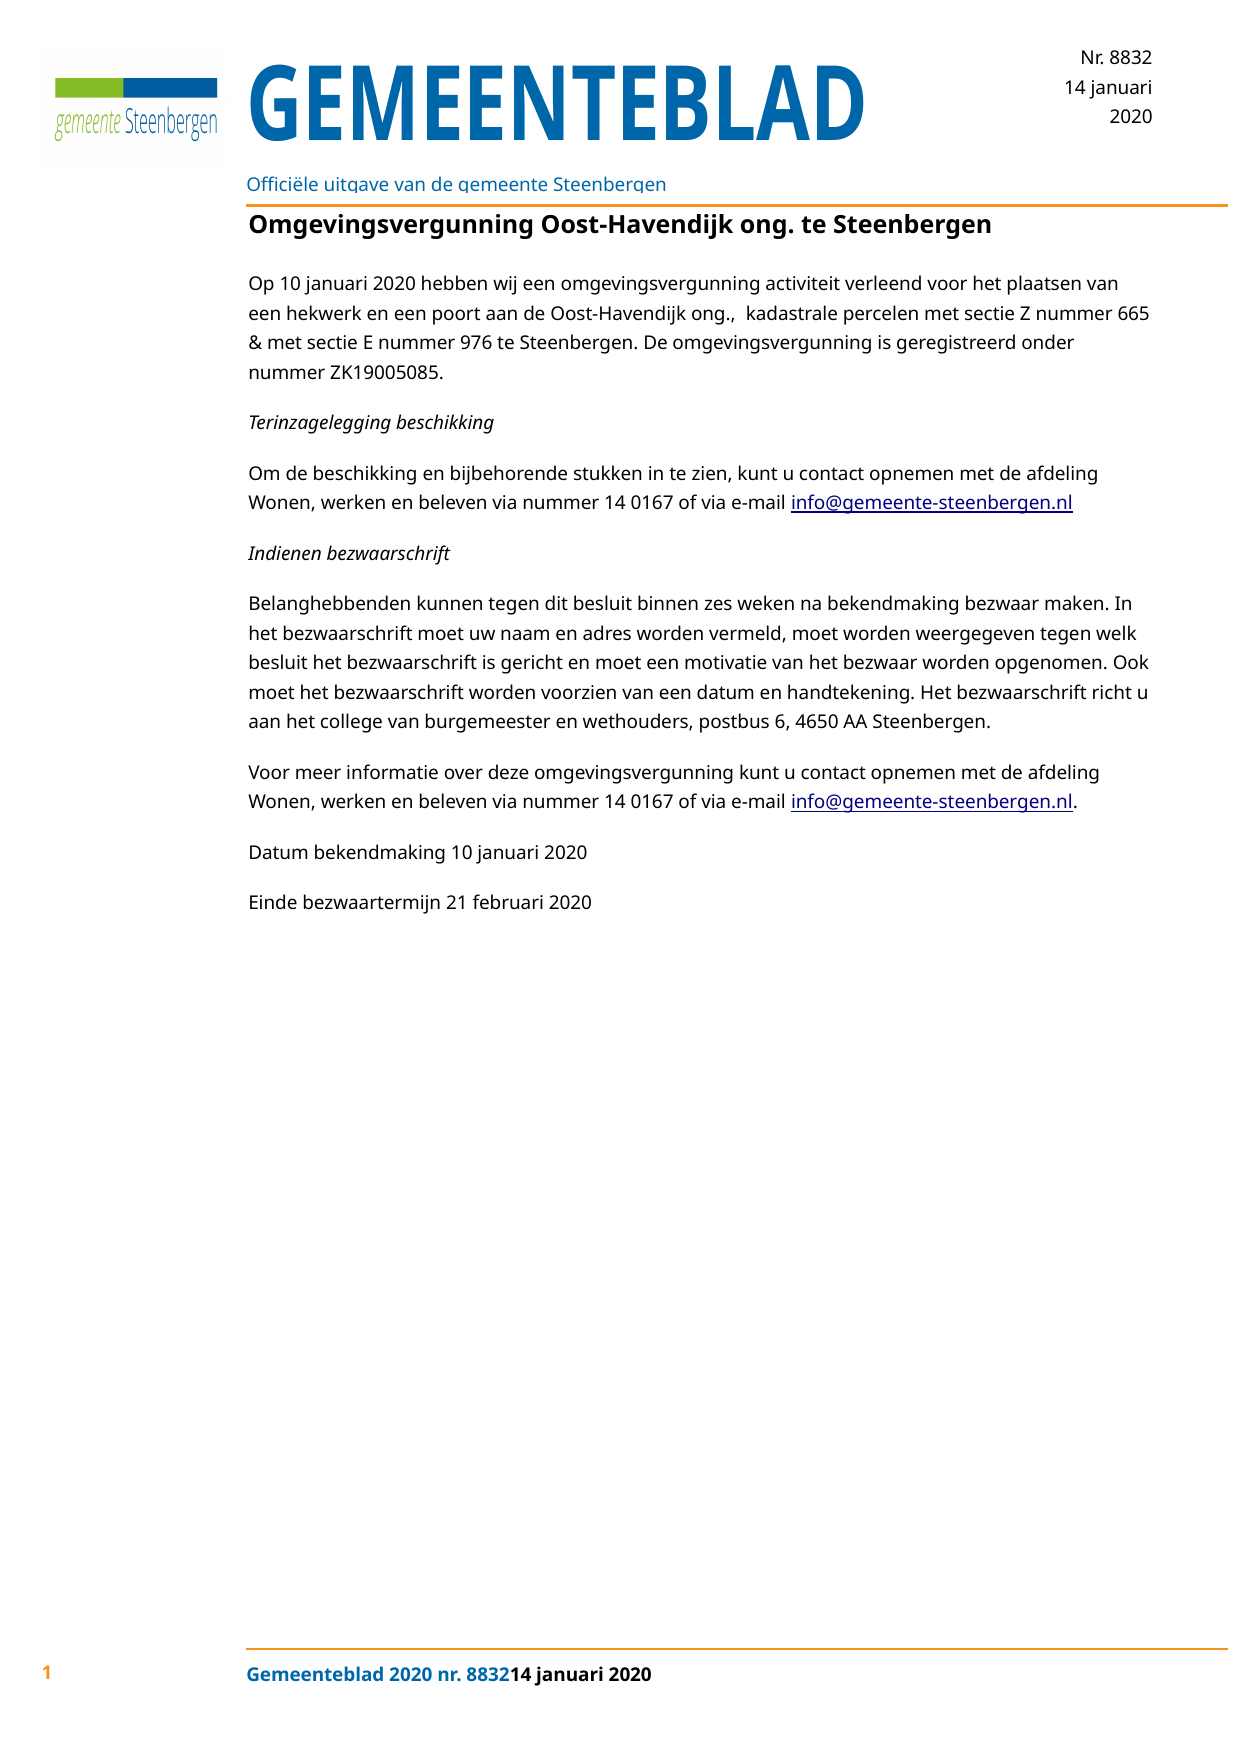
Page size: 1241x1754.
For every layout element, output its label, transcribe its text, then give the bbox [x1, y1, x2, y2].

text Omgevingsvergunning Oost-Havendijk ong. te Steenbergen [248, 207, 1152, 241]
text Einde bezwaartermijn 21 februari 2020 [248, 889, 1152, 915]
text Voor meer informatie over deze omgevingsvergunning kunt u contact opnemen met de afdeling Wonen, werken en beleven via nummer 14 0167 of via e-mail info@gemeente-steenbergen.nl. [248, 759, 1152, 814]
text Belanghebbenden kunnen tegen dit besluit binnen zes weken na bekendmaking bezwaar maken. In het bezwaarschrift moet uw naam en adres worden vermeld, moet worden weergegeven tegen welk besluit het bezwaarschrift is gericht en moet een motivatie van het bezwaar worden opgenomen. Ook moet het bezwaarschrift worden voorzien van een datum en handtekening. Het bezwaarschrift richt u aan het college van burgemeester en wethouders, postbus 6, 4650 AA Steenbergen. [248, 590, 1152, 734]
picture [41, 47, 231, 172]
text Op 10 januari 2020 hebben wij een omgevingsvergunning activiteit verleend voor het plaatsen van een hekwerk en een poort aan de Oost-Havendijk ong., kadastrale percelen met sectie Z nummer 665 & met sectie E nummer 976 te Steenbergen. De omgevingsvergunning is geregistreerd onder nummer ZK19005085. [248, 270, 1152, 385]
text Datum bekendmaking 10 januari 2020 [248, 839, 1152, 865]
text Indienen bezwaarschrift [248, 540, 1152, 566]
text Terinzagelegging beschikking [248, 409, 1152, 435]
text Om de beschikking en bijbehorende stukken in te zien, kunt u contact opnemen met de afdeling Wonen, werken en beleven via nummer 14 0167 of via e-mail info@gemeente-steenbergen.nl [248, 460, 1152, 515]
